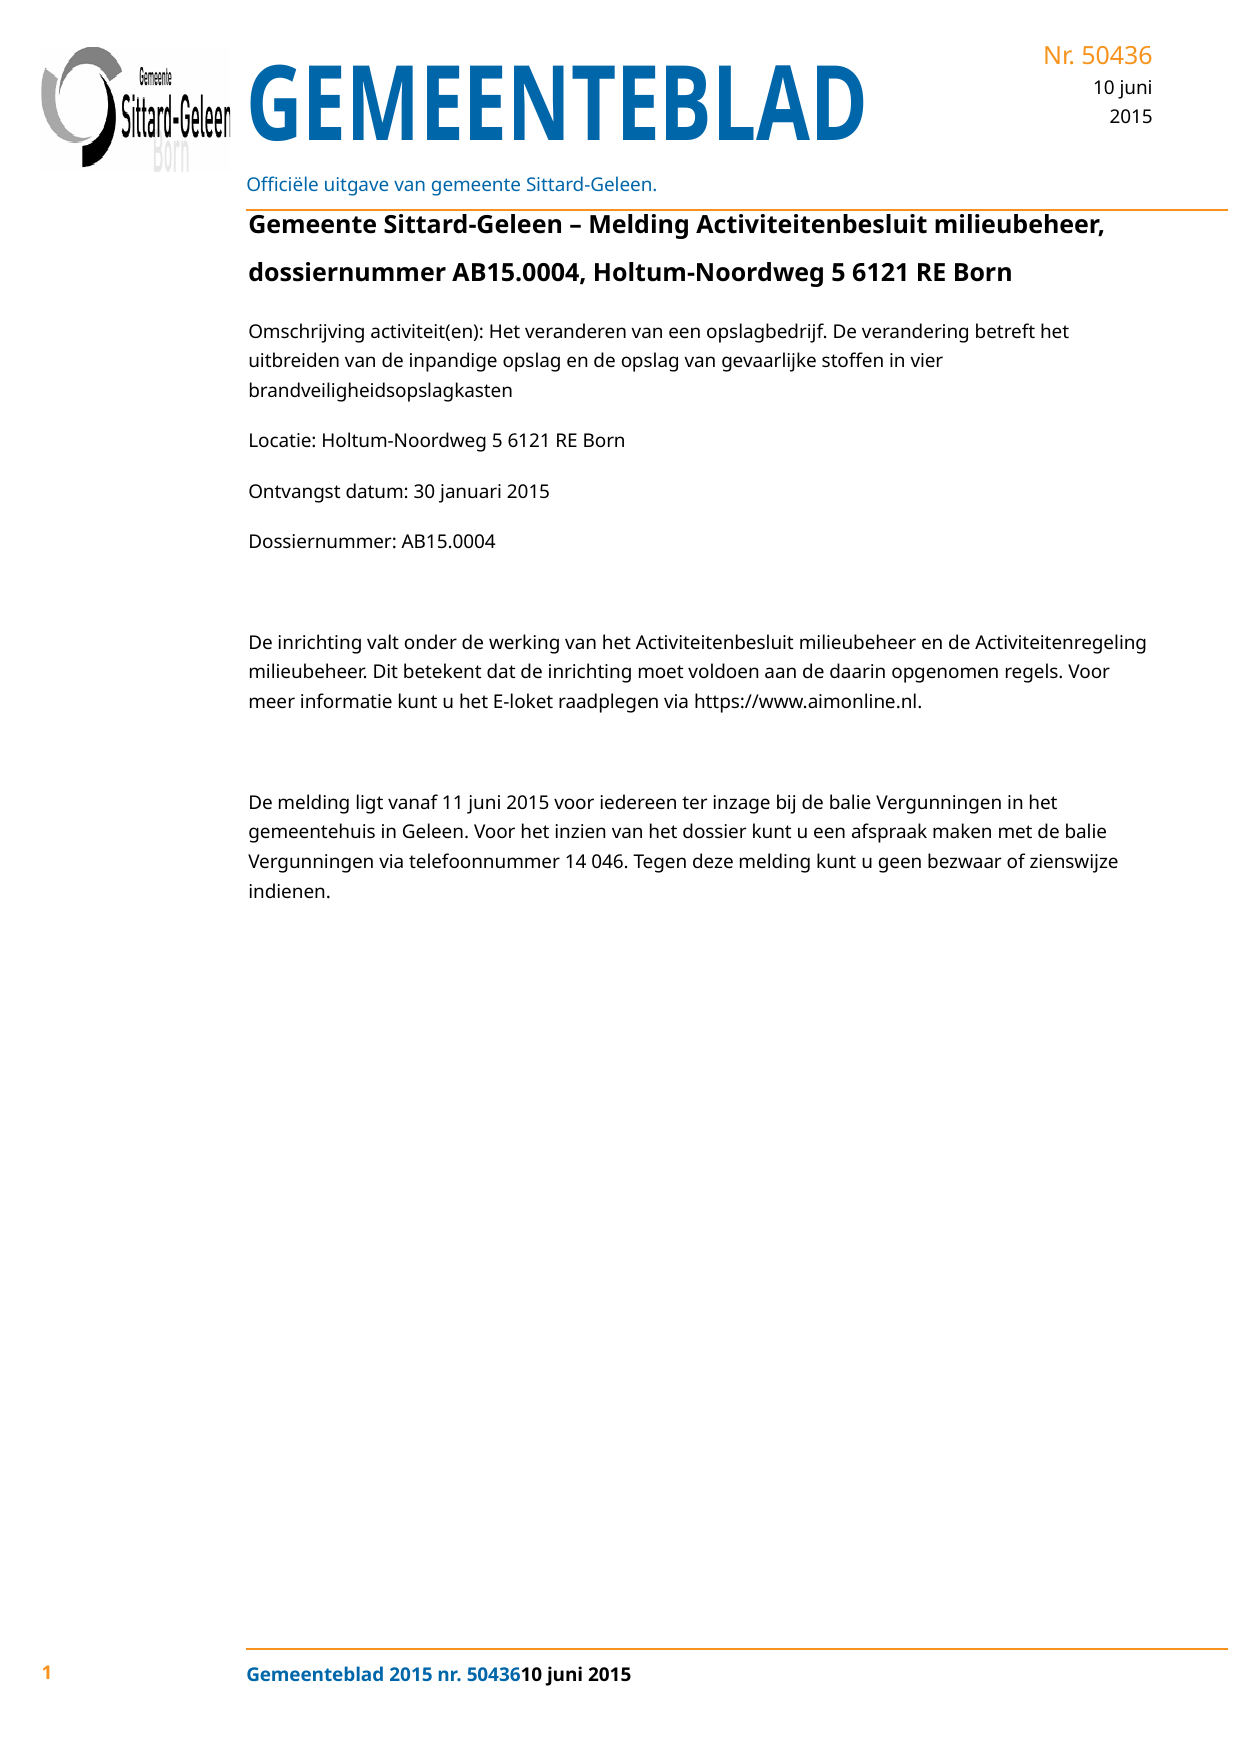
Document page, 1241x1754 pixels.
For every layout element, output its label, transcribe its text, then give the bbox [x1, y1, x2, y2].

text Ontvangst datum: 30 januari 2015 [248, 478, 1152, 504]
picture [41, 47, 231, 172]
text De melding ligt vanaf 11 juni 2015 voor iedereen ter inzage bij de balie Vergunningen in het gemeentehuis in Geleen. Voor het inzien van het dossier kunt u een afspraak maken met de balie Vergunningen via telefoonnummer 14 046. Tegen deze melding kunt u geen bezwaar of zienswijze indienen. [248, 789, 1152, 904]
text Omschrijving activiteit(en): Het veranderen van een opslagbedrijf. De verandering betreft het uitbreiden van de inpandige opslag en de opslag van gevaarlijke stoffen in vier brandveiligheidsopslagkasten [248, 318, 1152, 403]
text Gemeente Sittard-Geleen – Melding Activiteitenbesluit milieubeheer, dossiernummer AB15.0004, Holtum-Noordweg 5 6121 RE Born [248, 211, 1152, 288]
text Locatie: Holtum-Noordweg 5 6121 RE Born [248, 427, 1152, 453]
text Dossiernummer: AB15.0004 [248, 528, 1152, 554]
text De inrichting valt onder de werking van het Activiteitenbesluit milieubeheer en de Activiteitenregeling milieubeheer. Dit betekent dat de inrichting moet voldoen aan de daarin opgenomen regels. Voor meer informatie kunt u het E-loket raadplegen via https://www.aimonline.nl. [248, 629, 1152, 714]
